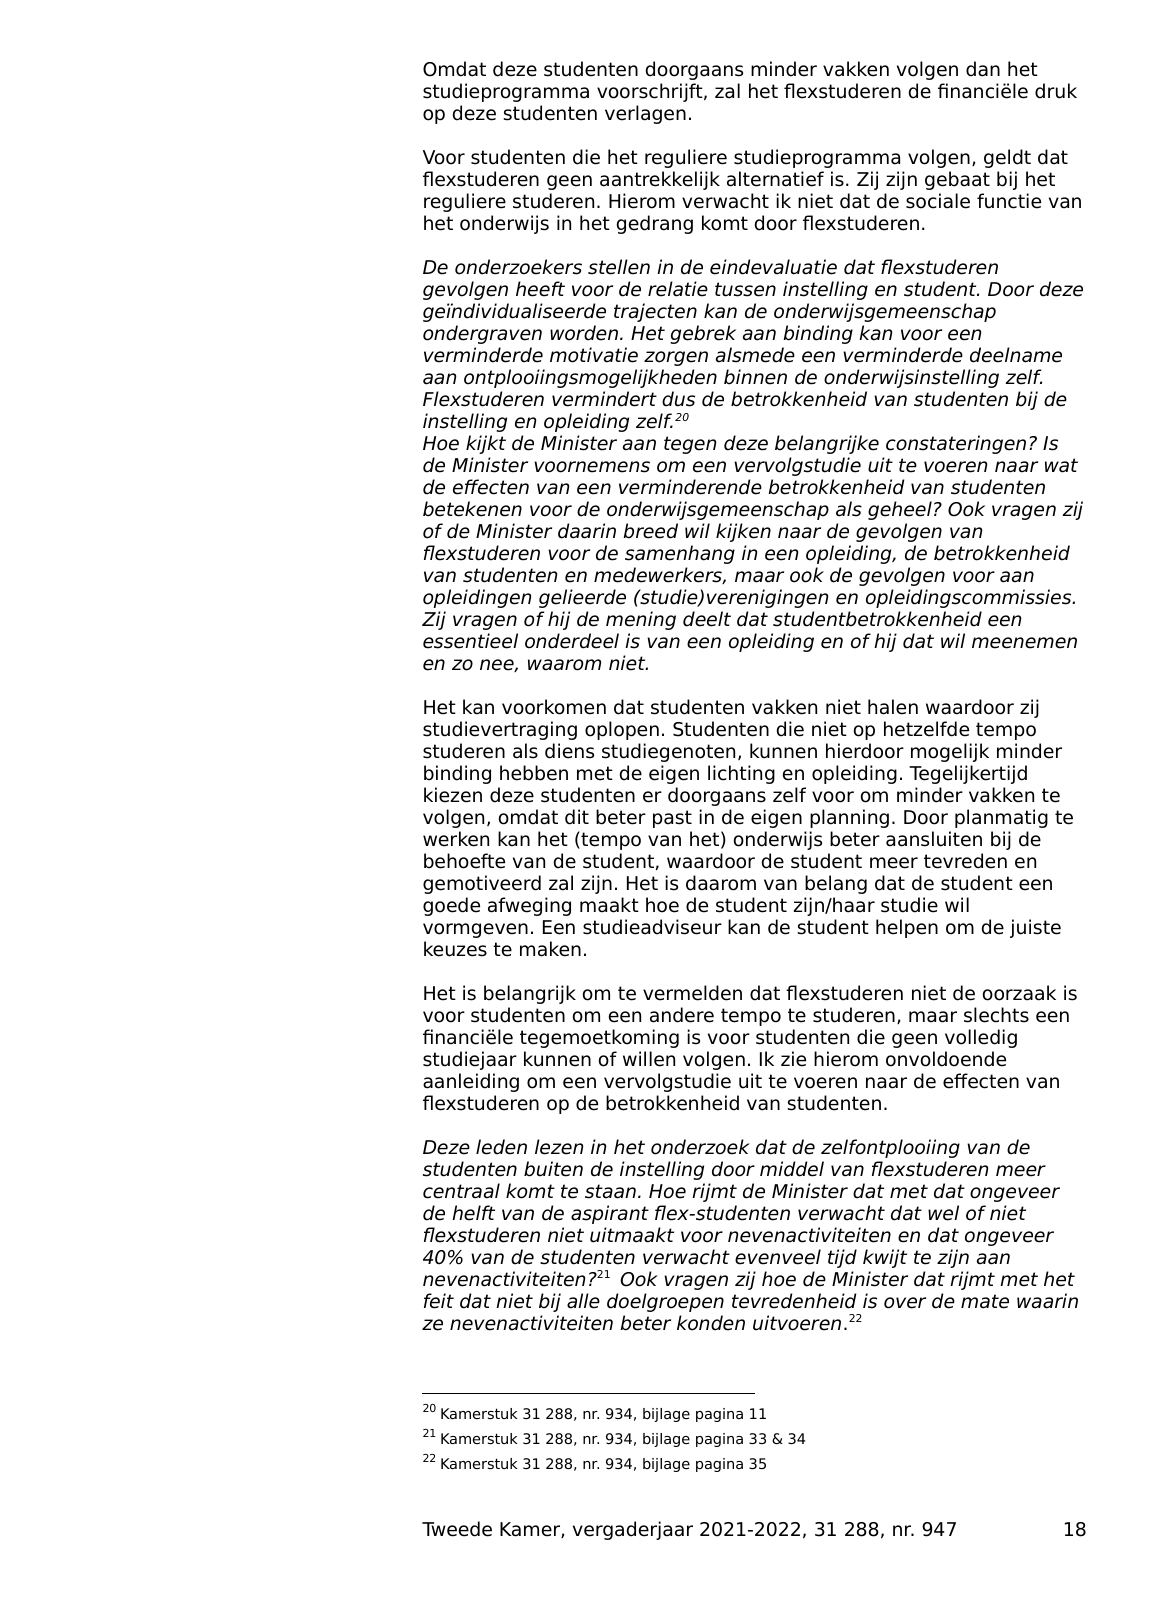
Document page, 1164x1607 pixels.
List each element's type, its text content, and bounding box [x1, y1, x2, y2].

text Hoe kijkt de Minister aan tegen deze belangrijke constateringen? Is de Minister voornemens om een vervolgstudie uit te voeren naar wat de effecten van een verminderende betrokkenheid van studenten betekenen voor de onderwijsgemeenschap als geheel? Ook vragen zij of de Minister daarin breed wil kijken naar de gevolgen van flexstuderen voor de samenhang in een opleiding, de betrokkenheid van studenten en medewerkers, maar ook de gevolgen voor aan opleidingen gelieerde (studie)verenigingen en opleidingscommissies. Zij vragen of hij de mening deelt dat studentbetrokkenheid een essentieel onderdeel is van een opleiding en of hij dat wil meenemen en zo nee, waarom niet. [422, 433, 1087, 675]
text Kamerstuk 31 288, nr. 934, bijlage pagina 11 [422, 1402, 1087, 1424]
text Het is belangrijk om te vermelden dat flexstuderen niet de oorzaak is voor studenten om een andere tempo te studeren, maar slechts een financiële tegemoetkoming is voor studenten die geen volledig studiejaar kunnen of willen volgen. Ik zie hierom onvoldoende aanleiding om een vervolgstudie uit te voeren naar de effecten van flexstuderen op de betrokkenheid van studenten. [422, 983, 1087, 1115]
text Kamerstuk 31 288, nr. 934, bijlage pagina 33 & 34 [422, 1427, 1087, 1449]
text Kamerstuk 31 288, nr. 934, bijlage pagina 35 [422, 1452, 1087, 1474]
text Het kan voorkomen dat studenten vakken niet halen waardoor zij studievertraging oplopen. Studenten die niet op hetzelfde tempo studeren als diens studiegenoten, kunnen hierdoor mogelijk minder binding hebben met de eigen lichting en opleiding. Tegelijkertijd kiezen deze studenten er doorgaans zelf voor om minder vakken te volgen, omdat dit beter past in de eigen planning. Door planmatig te werken kan het (tempo van het) onderwijs beter aansluiten bij de behoefte van de student, waardoor de student meer tevreden en gemotiveerd zal zijn. Het is daarom van belang dat de student een goede afweging maakt hoe de student zijn/haar studie wil vormgeven. Een studieadviseur kan de student helpen om de juiste keuzes te maken. [422, 697, 1087, 961]
text Voor studenten die het reguliere studieprogramma volgen, geldt dat flexstuderen geen aantrekkelijk alternatief is. Zij zijn gebaat bij het reguliere studeren. Hierom verwacht ik niet dat de sociale functie van het onderwijs in het gedrang komt door flexstuderen. [422, 147, 1087, 235]
text De onderzoekers stellen in de eindevaluatie dat flexstuderen gevolgen heeft voor de relatie tussen instelling en student. Door deze geïndividualiseerde trajecten kan de onderwijsgemeenschap ondergraven worden. Het gebrek aan binding kan voor een verminderde motivatie zorgen alsmede een verminderde deelname aan ontplooiingsmogelijkheden binnen de onderwijsinstelling zelf. Flexstuderen vermindert dus de betrokkenheid van studenten bij de instelling en opleiding zelf. [422, 257, 1087, 433]
text Omdat deze studenten doorgaans minder vakken volgen dan het studieprogramma voorschrijft, zal het flexstuderen de financiële druk op deze studenten verlagen. [422, 59, 1087, 125]
text Deze leden lezen in het onderzoek dat de zelfontplooiing van de studenten buiten de instelling door middel van flexstuderen meer centraal komt te staan. Hoe rijmt de Minister dat met dat ongeveer de helft van de aspirant flex-studenten verwacht dat wel of niet flexstuderen niet uitmaakt voor nevenactiviteiten en dat ongeveer 40% van de studenten verwacht evenveel tijd kwijt te zijn aan nevenactiviteiten? Ook vragen zij hoe de Minister dat rijmt met het feit dat niet bij alle doelgroepen tevredenheid is over de mate waarin ze nevenactiviteiten beter konden uitvoeren. [422, 1137, 1087, 1335]
